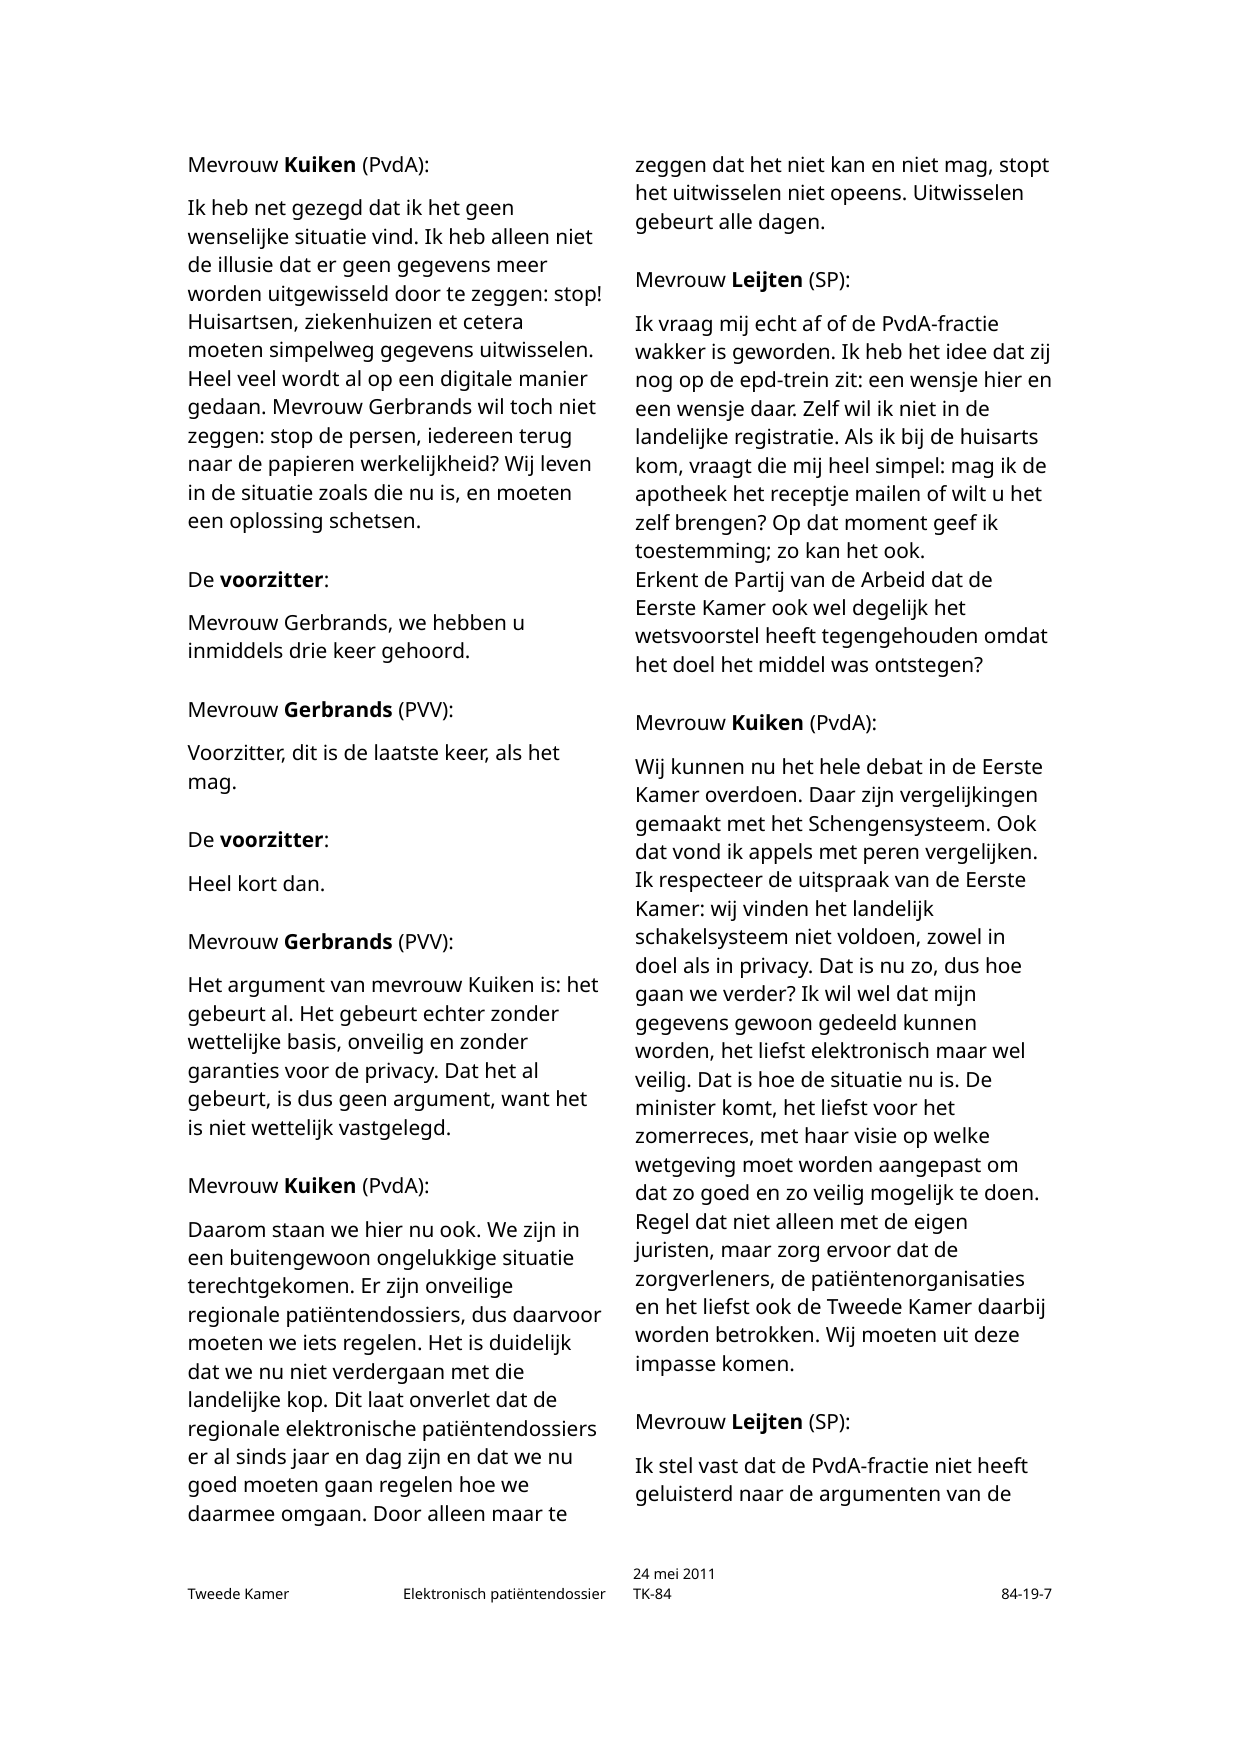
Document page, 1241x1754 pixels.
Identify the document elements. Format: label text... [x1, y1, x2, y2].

text Ik heb net gezegd dat ik het geen wenselijke situatie vind. Ik heb alleen niet de illusie dat er geen gegevens meer worden uitgewisseld door te zeggen: stop! Huisartsen, ziekenhuizen et cetera moeten simpelweg gegevens uitwisselen. Heel veel wordt al op een digitale manier gedaan. Mevrouw Gerbrands wil toch niet zeggen: stop de persen, iedereen terug naar de papieren werkelijkheid? Wij leven in de situatie zoals die nu is, en moeten een oplossing schetsen. [187, 193, 605, 535]
text zeggen dat het niet kan en niet mag, stopt het uitwisselen niet opeens. Uitwisselen gebeurt alle dagen. [635, 150, 1053, 235]
text Daarom staan we hier nu ook. We zijn in een buitengewoon ongelukkige situatie terechtgekomen. Er zijn onveilige regionale patiëntendossiers, dus daarvoor moeten we iets regelen. Het is duidelijk dat we nu niet verdergaan met die landelijke kop. Dit laat onverlet dat de regionale elektronische patiëntendossiers er al sinds jaar en dag zijn en dat we nu goed moeten gaan regelen hoe we daarmee omgaan. Door alleen maar te [187, 1215, 605, 1527]
text Het argument van mevrouw Kuiken is: het gebeurt al. Het gebeurt echter zonder wettelijke basis, onveilig en zonder garanties voor de privacy. Dat het al gebeurt, is dus geen argument, want het is niet wettelijk vastgelegd. [187, 971, 605, 1141]
text Mevrouw Leijten (SP): [635, 1407, 1053, 1436]
text Mevrouw Leijten (SP): [635, 265, 1053, 294]
text Mevrouw Gerbrands, we hebben u inmiddels drie keer gehoord. [187, 608, 605, 665]
text Mevrouw Kuiken (PvdA): [635, 708, 1053, 737]
text Voorzitter, dit is de laatste keer, als het mag. [187, 738, 605, 795]
text Wij kunnen nu het hele debat in de Eerste Kamer overdoen. Daar zijn vergelijkingen gemaakt met het Schengensysteem. Ook dat vond ik appels met peren vergelijken. Ik respecteer de uitspraak van de Eerste Kamer: wij vinden het landelijk schakelsysteem niet voldoen, zowel in doel als in privacy. Dat is nu zo, dus hoe gaan we verder? Ik wil wel dat mijn gegevens gewoon gedeeld kunnen worden, het liefst elektronisch maar wel veilig. Dat is hoe de situatie nu is. De minister komt, het liefst voor het zomerreces, met haar visie op welke wetgeving moet worden aangepast om dat zo goed en zo veilig mogelijk te doen. Regel dat niet alleen met de eigen juristen, maar zorg ervoor dat de zorgverleners, de patiëntenorganisaties en het liefst ook de Tweede Kamer daarbij worden betrokken. Wij moeten uit deze impasse komen. [635, 752, 1053, 1377]
text Mevrouw Gerbrands (PVV): [187, 695, 605, 723]
text De voorzitter: [187, 565, 605, 593]
text De voorzitter: [187, 825, 605, 854]
text Mevrouw Gerbrands (PVV): [187, 927, 605, 956]
text Mevrouw Kuiken (PvdA): [187, 1171, 605, 1200]
text Ik stel vast dat de PvdA-fractie niet heeft geluisterd naar de argumenten van de [635, 1451, 1053, 1508]
text Mevrouw Kuiken (PvdA): [187, 150, 605, 178]
text Heel kort dan. [187, 869, 605, 897]
text Ik vraag mij echt af of de PvdA-fractie wakker is geworden. Ik heb het idee dat zij nog op de epd-trein zit: een wensje hier en een wensje daar. Zelf wil ik niet in de landelijke registratie. Als ik bij de huisarts kom, vraagt die mij heel simpel: mag ik de apotheek het receptje mailen of wilt u het zelf brengen? Op dat moment geef ik toestemming; zo kan het ook. [635, 309, 1053, 565]
text Erkent de Partij van de Arbeid dat de Eerste Kamer ook wel degelijk het wetsvoorstel heeft tegengehouden omdat het doel het middel was ontstegen? [635, 565, 1053, 678]
